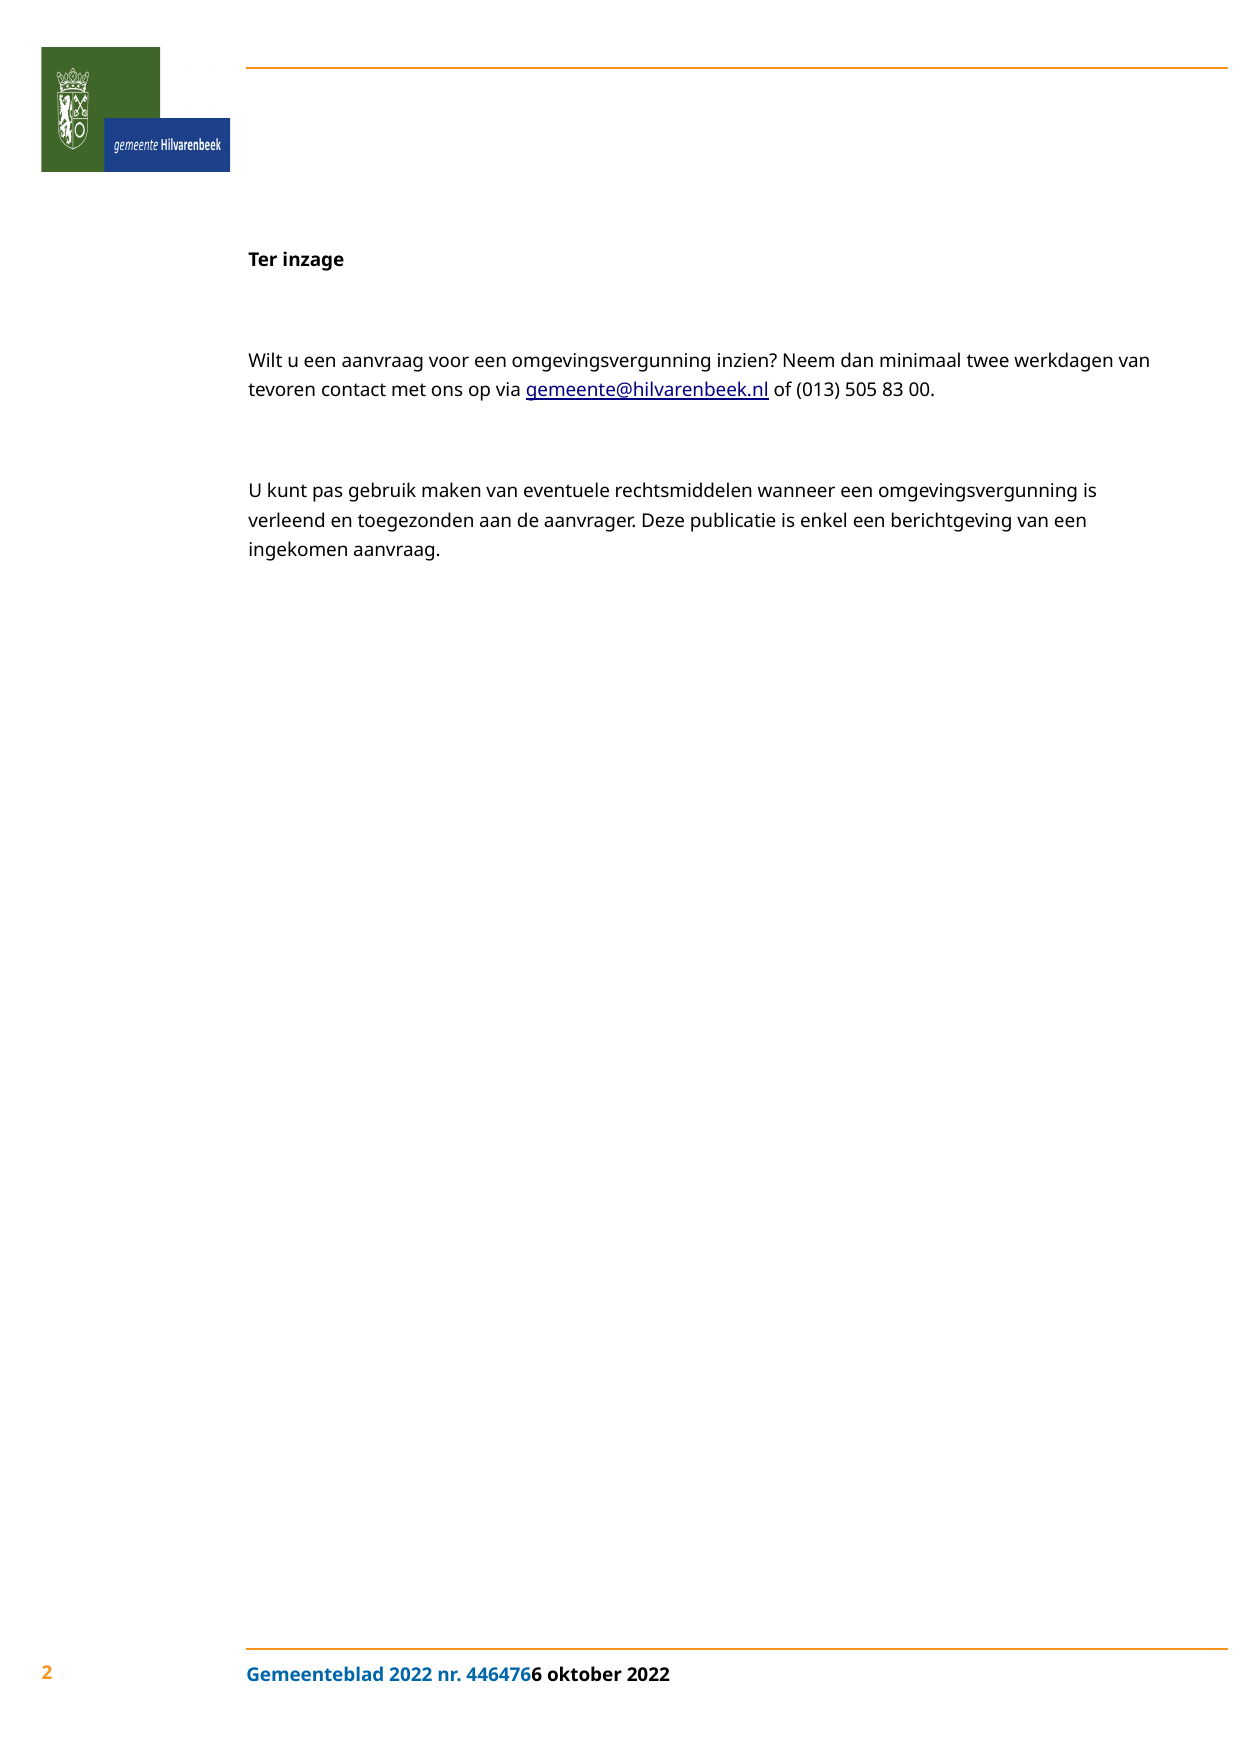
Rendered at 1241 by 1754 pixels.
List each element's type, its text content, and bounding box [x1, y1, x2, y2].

text U kunt pas gebruik maken van eventuele rechtsmiddelen wanneer een omgevingsvergunning is verleend en toegezonden aan de aanvrager. Deze publicatie is enkel een berichtgeving van een ingekomen aanvraag. [248, 477, 1152, 562]
text Ter inzage [248, 246, 1152, 272]
picture [41, 47, 231, 172]
text Wilt u een aanvraag voor een omgevingsvergunning inzien? Neem dan minimaal twee werkdagen van tevoren contact met ons op via gemeente@hilvarenbeek.nl of (013) 505 83 00. [248, 347, 1152, 402]
